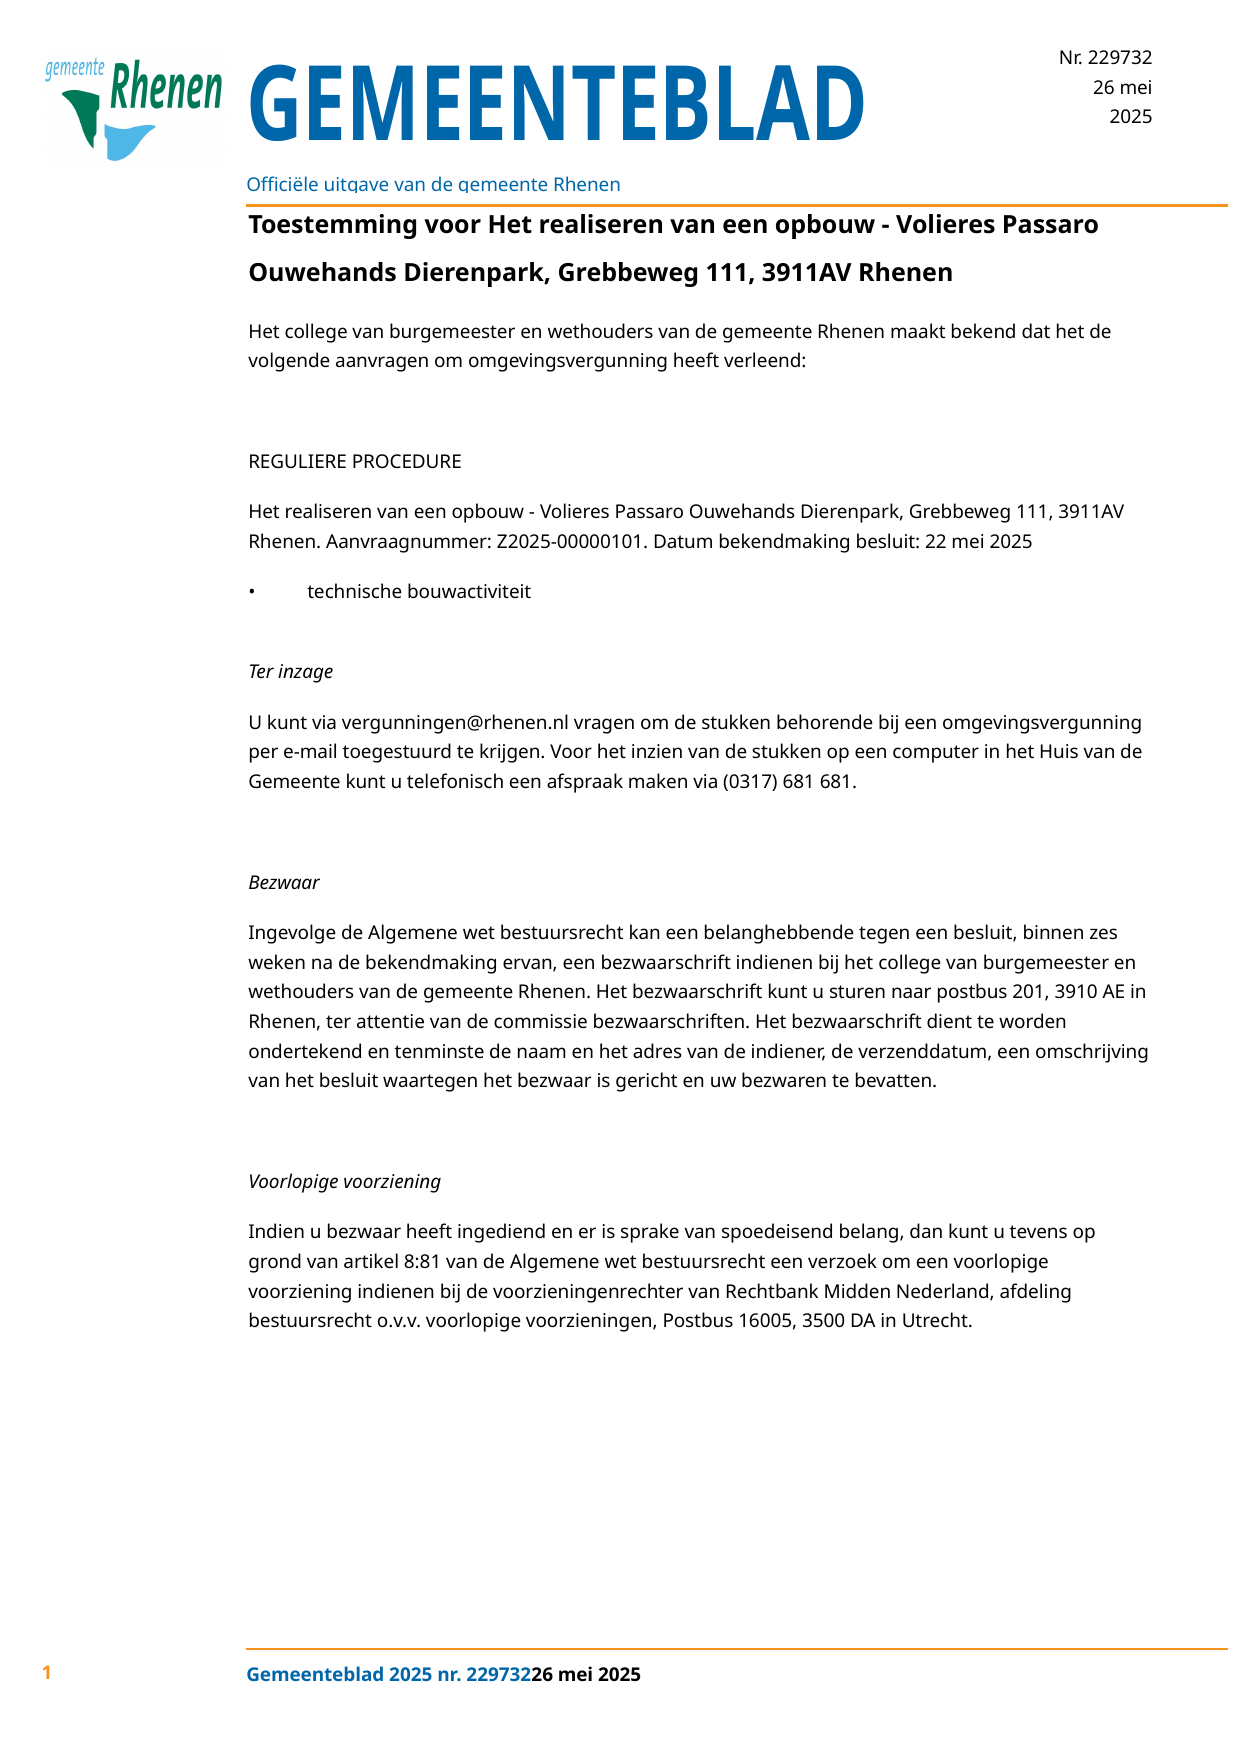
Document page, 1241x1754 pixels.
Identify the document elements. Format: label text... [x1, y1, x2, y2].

text Ter inzage [248, 659, 1152, 684]
text Ingevolge de Algemene wet bestuursrecht kan een belanghebbende tegen een besluit, binnen zes weken na de bekendmaking ervan, een bezwaarschrift indienen bij het college van burgemeester en wethouders van de gemeente Rhenen. Het bezwaarschrift kunt u sturen naar postbus 201, 3910 AE in Rhenen, ter attentie van de commissie bezwaarschriften. Het bezwaarschrift dient te worden ondertekend en tenminste de naam en het adres van de indiener, de verzenddatum, een omschrijving van het besluit waartegen het bezwaar is gericht en uw bezwaren te bevatten. [248, 919, 1152, 1093]
picture [41, 47, 231, 172]
list technische bouwactiviteit [248, 579, 1152, 604]
text Bezwaar [248, 869, 1152, 895]
text Voorlopige voorziening [248, 1168, 1152, 1194]
text Indien u bezwaar heeft ingediend en er is sprake van spoedeisend belang, dan kunt u tevens op grond van artikel 8:81 van de Algemene wet bestuursrecht een verzoek om een voorlopige voorziening indienen bij de voorzieningenrechter van Rechtbank Midden Nederland, afdeling bestuursrecht o.v.v. voorlopige voorzieningen, Postbus 16005, 3500 DA in Utrecht. [248, 1219, 1152, 1333]
text REGULIERE PROCEDURE [248, 448, 1152, 474]
text U kunt via vergunningen@rhenen.nl vragen om de stukken behorende bij een omgevingsvergunning per e-mail toegestuurd te krijgen. Voor het inzien van de stukken op een computer in het Huis van de Gemeente kunt u telefonisch een afspraak maken via (0317) 681 681. [248, 709, 1152, 794]
text Het realiseren van een opbouw - Volieres Passaro Ouwehands Dierenpark, Grebbeweg 111, 3911AV Rhenen. Aanvraagnummer: Z2025-00000101. Datum bekendmaking besluit: 22 mei 2025 [248, 499, 1152, 554]
text Het college van burgemeester en wethouders van de gemeente Rhenen maakt bekend dat het de volgende aanvragen om omgevingsvergunning heeft verleend: [248, 318, 1152, 373]
text Toestemming voor Het realiseren van een opbouw - Volieres Passaro Ouwehands Dierenpark, Grebbeweg 111, 3911AV Rhenen [248, 207, 1152, 288]
